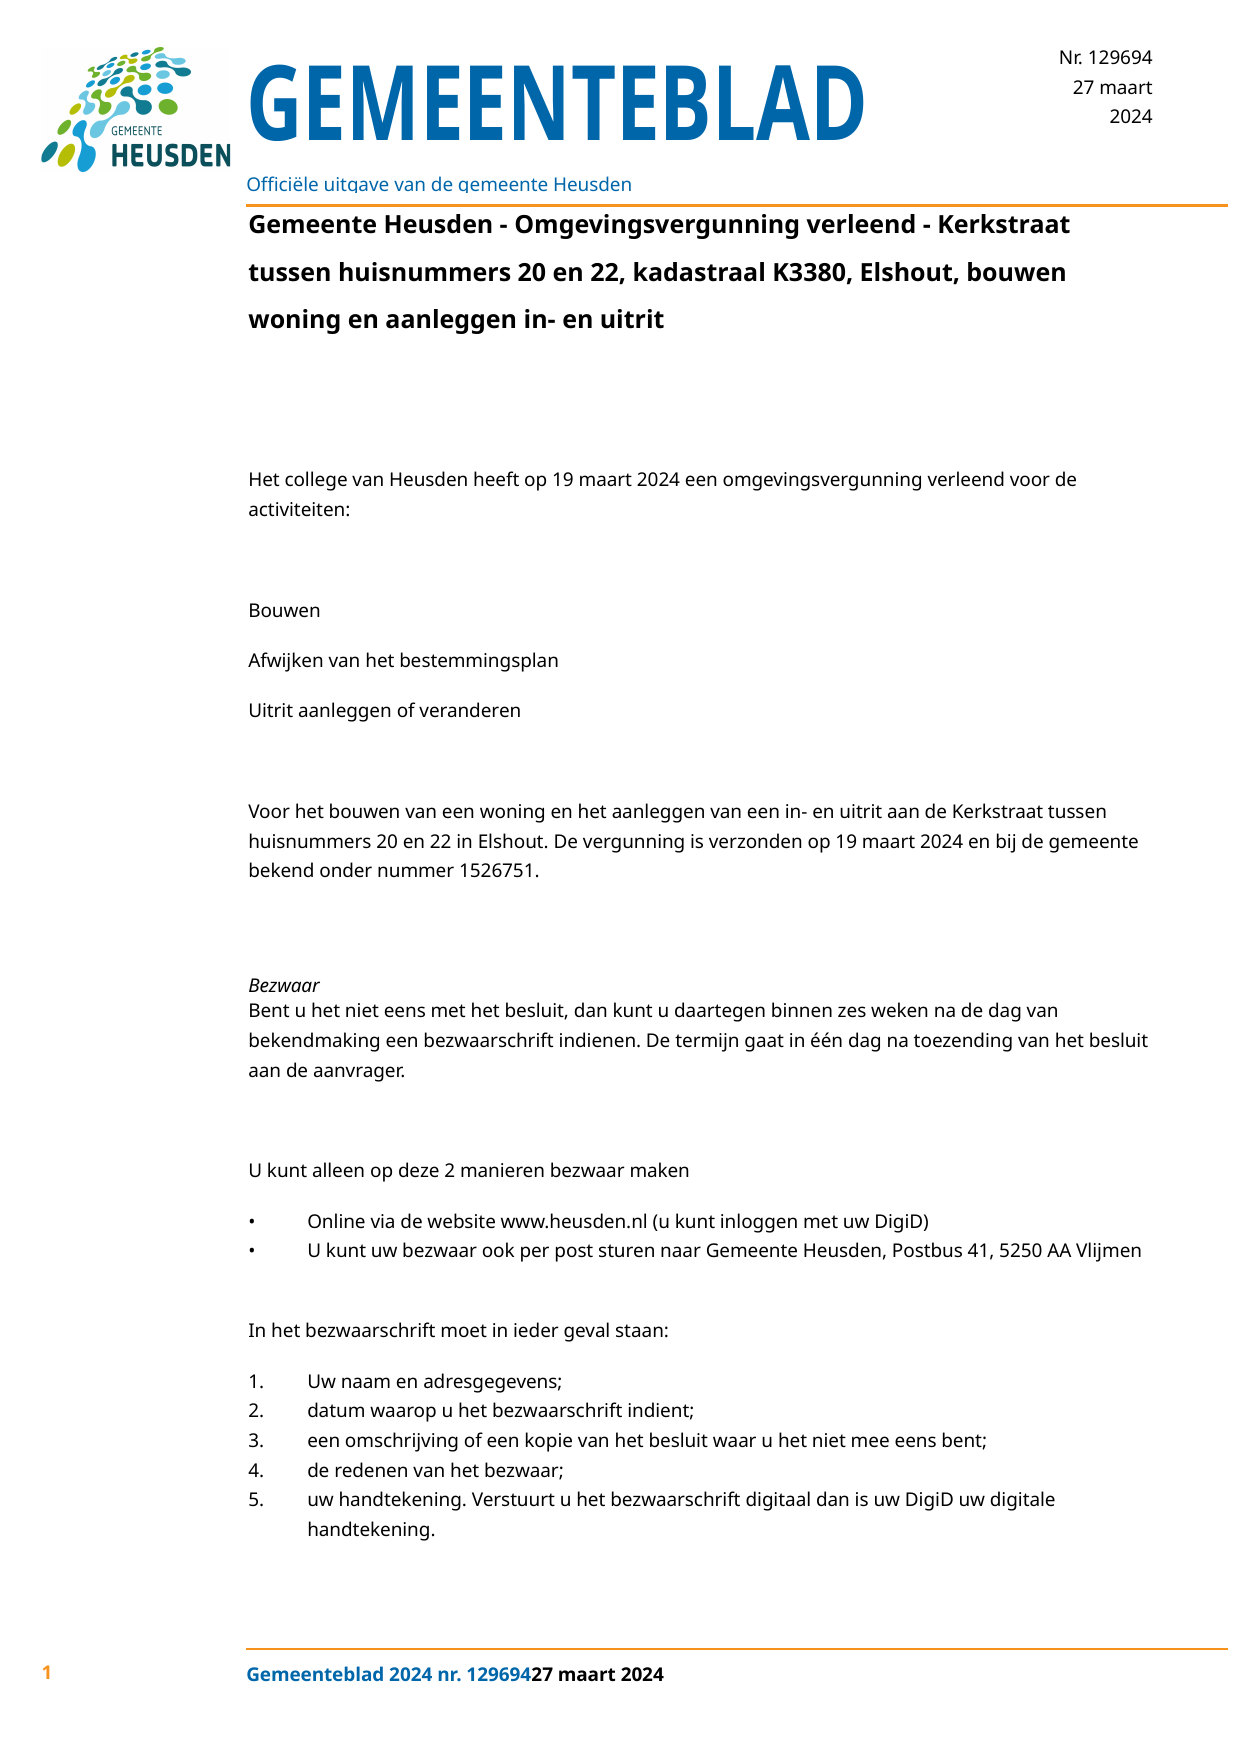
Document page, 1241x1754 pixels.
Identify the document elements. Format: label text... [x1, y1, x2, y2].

text Voor het bouwen van een woning en het aanleggen van een in- en uitrit aan de Kerkstraat tussen huisnummers 20 en 22 in Elshout. De vergunning is verzonden op 19 maart 2024 en bij de gemeente bekend onder nummer 1526751. [248, 798, 1152, 883]
text Bouwen [248, 597, 1152, 622]
list de redenen van het bezwaar; [248, 1457, 1152, 1483]
text Gemeente Heusden - Omgevingsvergunning verleend - Kerkstraat tussen huisnummers 20 en 22, kadastraal K3380, Elshout, bouwen woning en aanleggen in- en uitrit [248, 207, 1152, 336]
text Bent u het niet eens met het besluit, dan kunt u daartegen binnen zes weken na de dag van bekendmaking een bezwaarschrift indienen. De termijn gaat in één dag na toezending van het besluit aan de aanvrager. [248, 998, 1152, 1083]
text U kunt alleen op deze 2 manieren bezwaar maken [248, 1158, 1152, 1183]
list Uw naam en adresgegevens; [248, 1368, 1152, 1394]
text In het bezwaarschrift moet in ieder geval staan: [248, 1318, 1152, 1343]
text Bezwaar [248, 972, 1152, 998]
picture [41, 47, 231, 172]
list Online via de website www.heusden.nl (u kunt inloggen met uw DigiD) [248, 1208, 1152, 1234]
text Uitrit aanleggen of veranderen [248, 698, 1152, 723]
text Het college van Heusden heeft op 19 maart 2024 een omgevingsvergunning verleend voor de activiteiten: [248, 466, 1152, 522]
list datum waarop u het bezwaarschrift indient; [248, 1398, 1152, 1423]
list U kunt uw bezwaar ook per post sturen naar Gemeente Heusden, Postbus 41, 5250 AA Vlijmen [248, 1238, 1152, 1263]
text Afwijken van het bestemmingsplan [248, 647, 1152, 673]
list een omschrijving of een kopie van het besluit waar u het niet mee eens bent; [248, 1427, 1152, 1453]
list uw handtekening. Verstuurt u het bezwaarschrift digitaal dan is uw DigiD uw digitale handtekening. [248, 1486, 1152, 1542]
